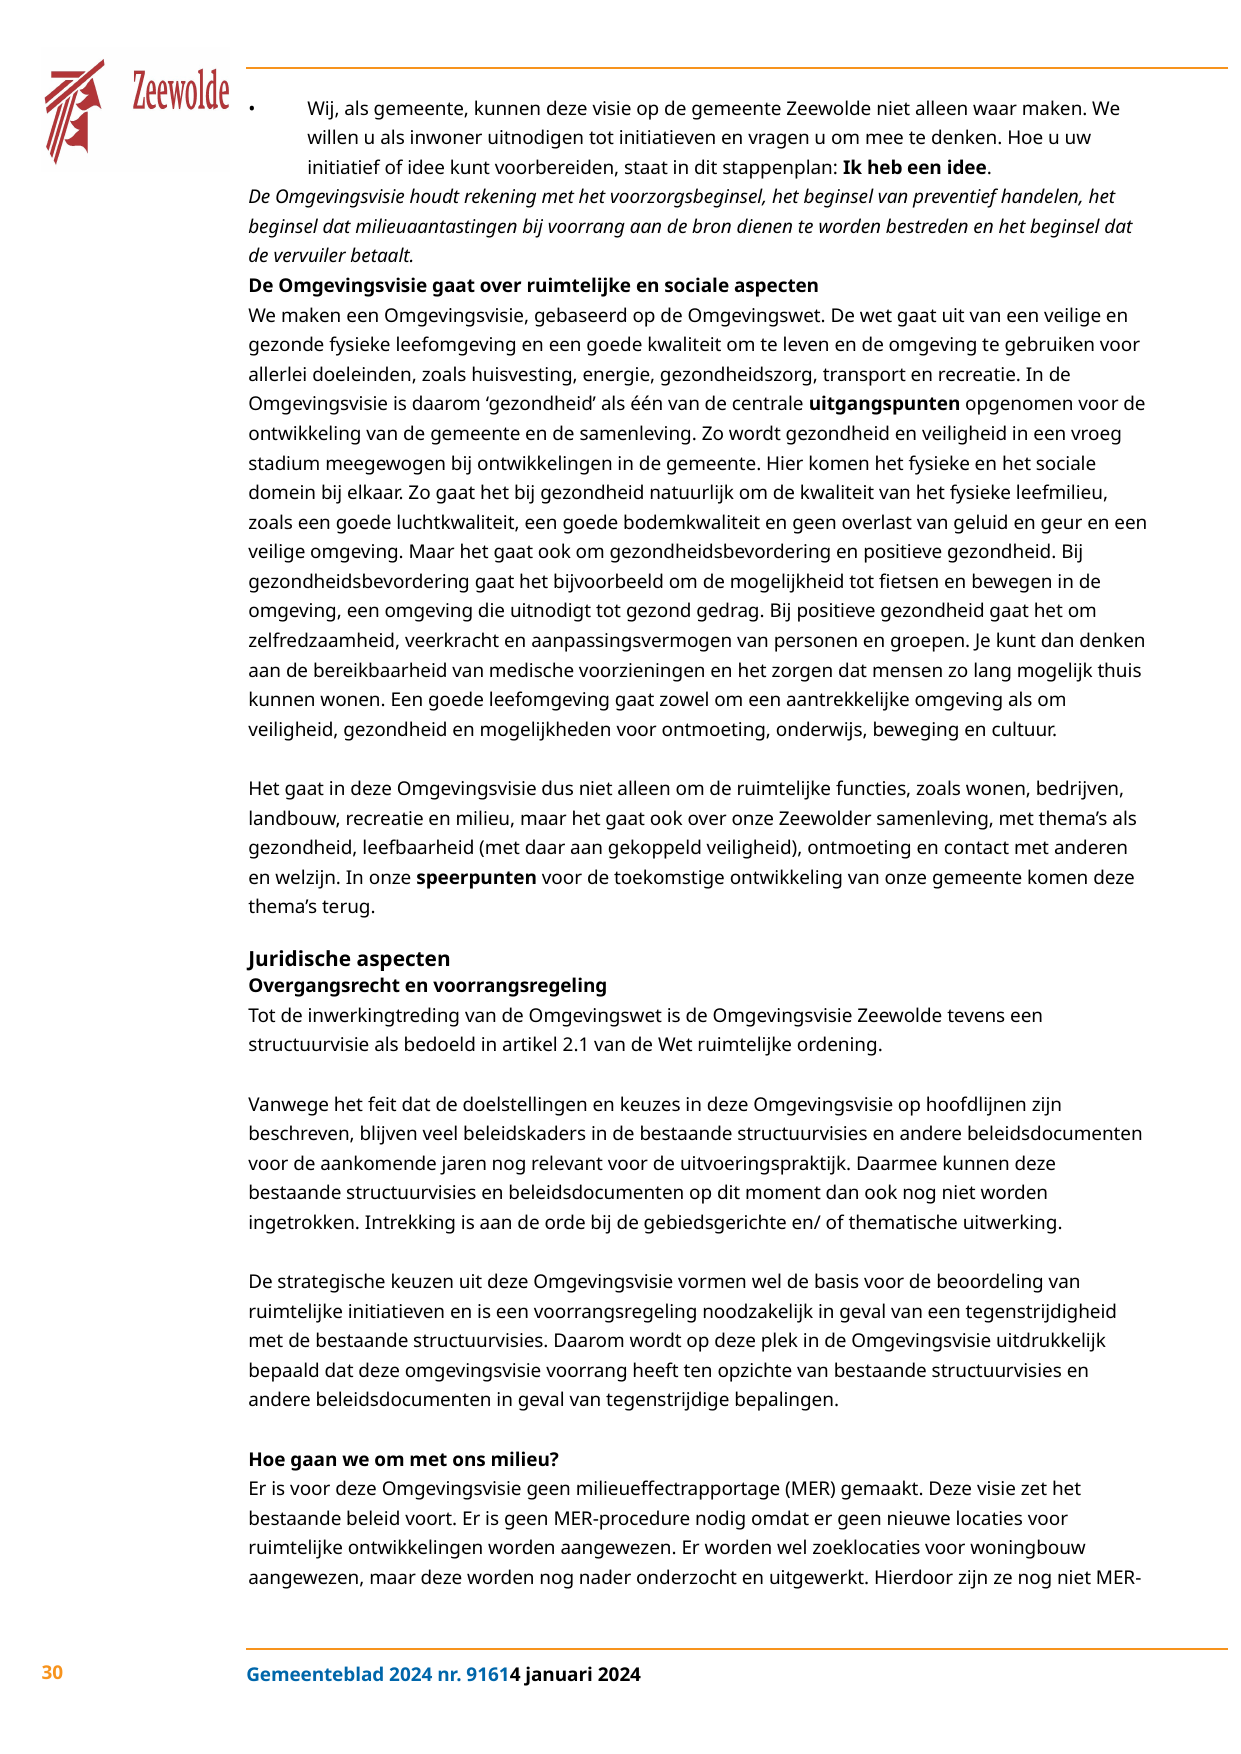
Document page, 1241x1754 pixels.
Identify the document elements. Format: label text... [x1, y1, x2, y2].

text Het gaat in deze Omgevingsvisie dus niet alleen om de ruimtelijke functies, zoals wonen, bedrijven, landbouw, recreatie en milieu, maar het gaat ook over onze Zeewolder samenleving, met thema’s als gezondheid, leefbaarheid (met daar aan gekoppeld veiligheid), ontmoeting en contact met anderen en welzijn. In onze speerpunten voor de toekomstige ontwikkeling van onze gemeente komen deze thema’s terug. [248, 775, 1152, 919]
text Vanwege het feit dat de doelstellingen en keuzes in deze Omgevingsvisie op hoofdlijnen zijn beschreven, blijven veel beleidskaders in de bestaande structuurvisies en andere beleidsdocumenten voor de aankomende jaren nog relevant voor de uitvoeringspraktijk. Daarmee kunnen deze bestaande structuurvisies en beleidsdocumenten op dit moment dan ook nog niet worden ingetrokken. Intrekking is aan de orde bij de gebiedsgerichte en/ of thematische uitwerking. [248, 1091, 1152, 1235]
text Er is voor deze Omgevingsvisie geen milieueffectrapportage (MER) gemaakt. Deze visie zet het bestaande beleid voort. Er is geen MER-procedure nodig omdat er geen nieuwe locaties voor ruimtelijke ontwikkelingen worden aangewezen. Er worden wel zoeklocaties voor woningbouw aangewezen, maar deze worden nog nader onderzocht en uitgewerkt. Hierdoor zijn ze nog niet MER- [248, 1475, 1152, 1590]
text De Omgevingsvisie houdt rekening met het voorzorgsbeginsel, het beginsel van preventief handelen, het beginsel dat milieuaantastingen bij voorrang aan de bron dienen te worden bestreden en het beginsel dat de vervuiler betaalt. [248, 183, 1152, 268]
text We maken een Omgevingsvisie, gebaseerd op de Omgevingswet. De wet gaat uit van een veilige en gezonde fysieke leefomgeving en een goede kwaliteit om te leven en de omgeving te gebruiken voor allerlei doeleinden, zoals huisvesting, energie, gezondheidszorg, transport en recreatie. In de Omgevingsvisie is daarom ‘gezondheid’ als één van de centrale uitgangspunten opgenomen voor de ontwikkeling van de gemeente en de samenleving. Zo wordt gezondheid en veiligheid in een vroeg stadium meegewogen bij ontwikkelingen in de gemeente. Hier komen het fysieke en het sociale domein bij elkaar. Zo gaat het bij gezondheid natuurlijk om de kwaliteit van het fysieke leefmilieu, zoals een goede luchtkwaliteit, een goede bodemkwaliteit en geen overlast van geluid en geur en een veilige omgeving. Maar het gaat ook om gezondheidsbevordering en positieve gezondheid. Bij gezondheidsbevordering gaat het bijvoorbeeld om de mogelijkheid tot fietsen en bewegen in de omgeving, een omgeving die uitnodigt tot gezond gedrag. Bij positieve gezondheid gaat het om zelfredzaamheid, veerkracht en aanpassingsvermogen van personen en groepen. Je kunt dan denken aan de bereikbaarheid van medische voorzieningen en het zorgen dat mensen zo lang mogelijk thuis kunnen wonen. Een goede leefomgeving gaat zowel om een aantrekkelijke omgeving als om veiligheid, gezondheid en mogelijkheden voor ontmoeting, onderwijs, beweging en cultuur. [248, 302, 1152, 742]
text Tot de inwerkingtreding van de Omgevingswet is de Omgevingsvisie Zeewolde tevens een structuurvisie als bedoeld in artikel 2.1 van de Wet ruimtelijke ordening. [248, 1002, 1152, 1057]
text Juridische aspecten [248, 944, 1152, 972]
text Overgangsrecht en voorrangsregeling [248, 972, 1152, 998]
list Wij, als gemeente, kunnen deze visie op de gemeente Zeewolde niet alleen waar maken. We willen u als inwoner uitnodigen tot initiatieven en vragen u om mee te denken. Hoe u uw initiatief of idee kunt voorbereiden, staat in dit stappenplan: Ik heb een idee. [248, 95, 1152, 180]
text De strategische keuzen uit deze Omgevingsvisie vormen wel de basis voor de beoordeling van ruimtelijke initiatieven en is een voorrangsregeling noodzakelijk in geval van een tegenstrijdigheid met de bestaande structuurvisies. Daarom wordt op deze plek in de Omgevingsvisie uitdrukkelijk bepaald dat deze omgevingsvisie voorrang heeft ten opzichte van bestaande structuurvisies en andere beleidsdocumenten in geval van tegenstrijdige bepalingen. [248, 1268, 1152, 1412]
text Hoe gaan we om met ons milieu? [248, 1446, 1152, 1471]
picture [41, 47, 231, 172]
text De Omgevingsvisie gaat over ruimtelijke en sociale aspecten [248, 272, 1152, 298]
